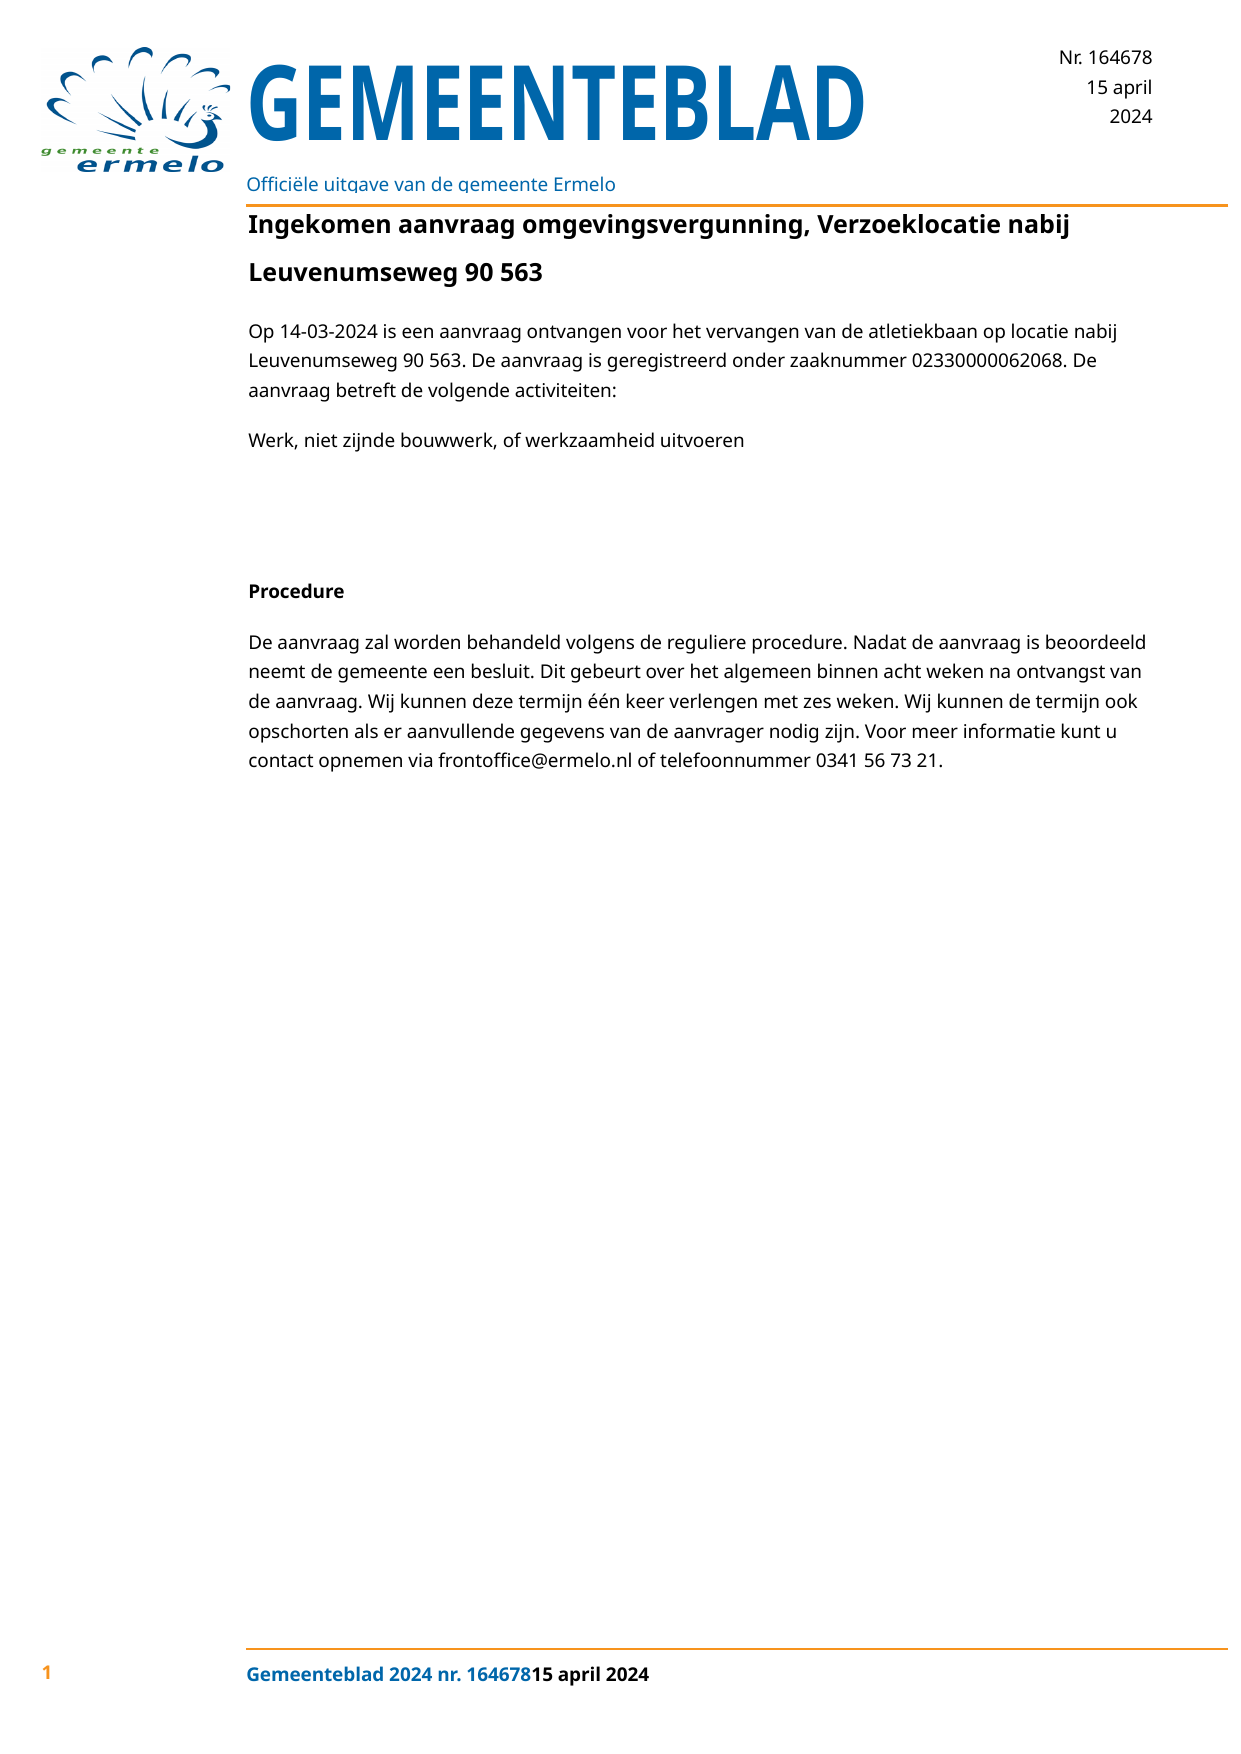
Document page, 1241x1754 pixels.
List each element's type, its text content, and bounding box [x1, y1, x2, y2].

text De aanvraag zal worden behandeld volgens de reguliere procedure. Nadat de aanvraag is beoordeeld neemt de gemeente een besluit. Dit gebeurt over het algemeen binnen acht weken na ontvangst van de aanvraag. Wij kunnen deze termijn één keer verlengen met zes weken. Wij kunnen de termijn ook opschorten als er aanvullende gegevens van de aanvrager nodig zijn. Voor meer informatie kunt u contact opnemen via frontoffice@ermelo.nl of telefoonnummer 0341 56 73 21. [248, 629, 1152, 773]
text Werk, niet zijnde bouwwerk, of werkzaamheid uitvoeren [248, 427, 1152, 453]
text Op 14-03-2024 is een aanvraag ontvangen voor het vervangen van de atletiekbaan op locatie nabij Leuvenumseweg 90 563. De aanvraag is geregistreerd onder zaaknummer 02330000062068. De aanvraag betreft de volgende activiteiten: [248, 318, 1152, 403]
picture [41, 47, 231, 172]
text Ingekomen aanvraag omgevingsvergunning, Verzoeklocatie nabij Leuvenumseweg 90 563 [248, 207, 1152, 288]
text Procedure [248, 579, 1152, 604]
